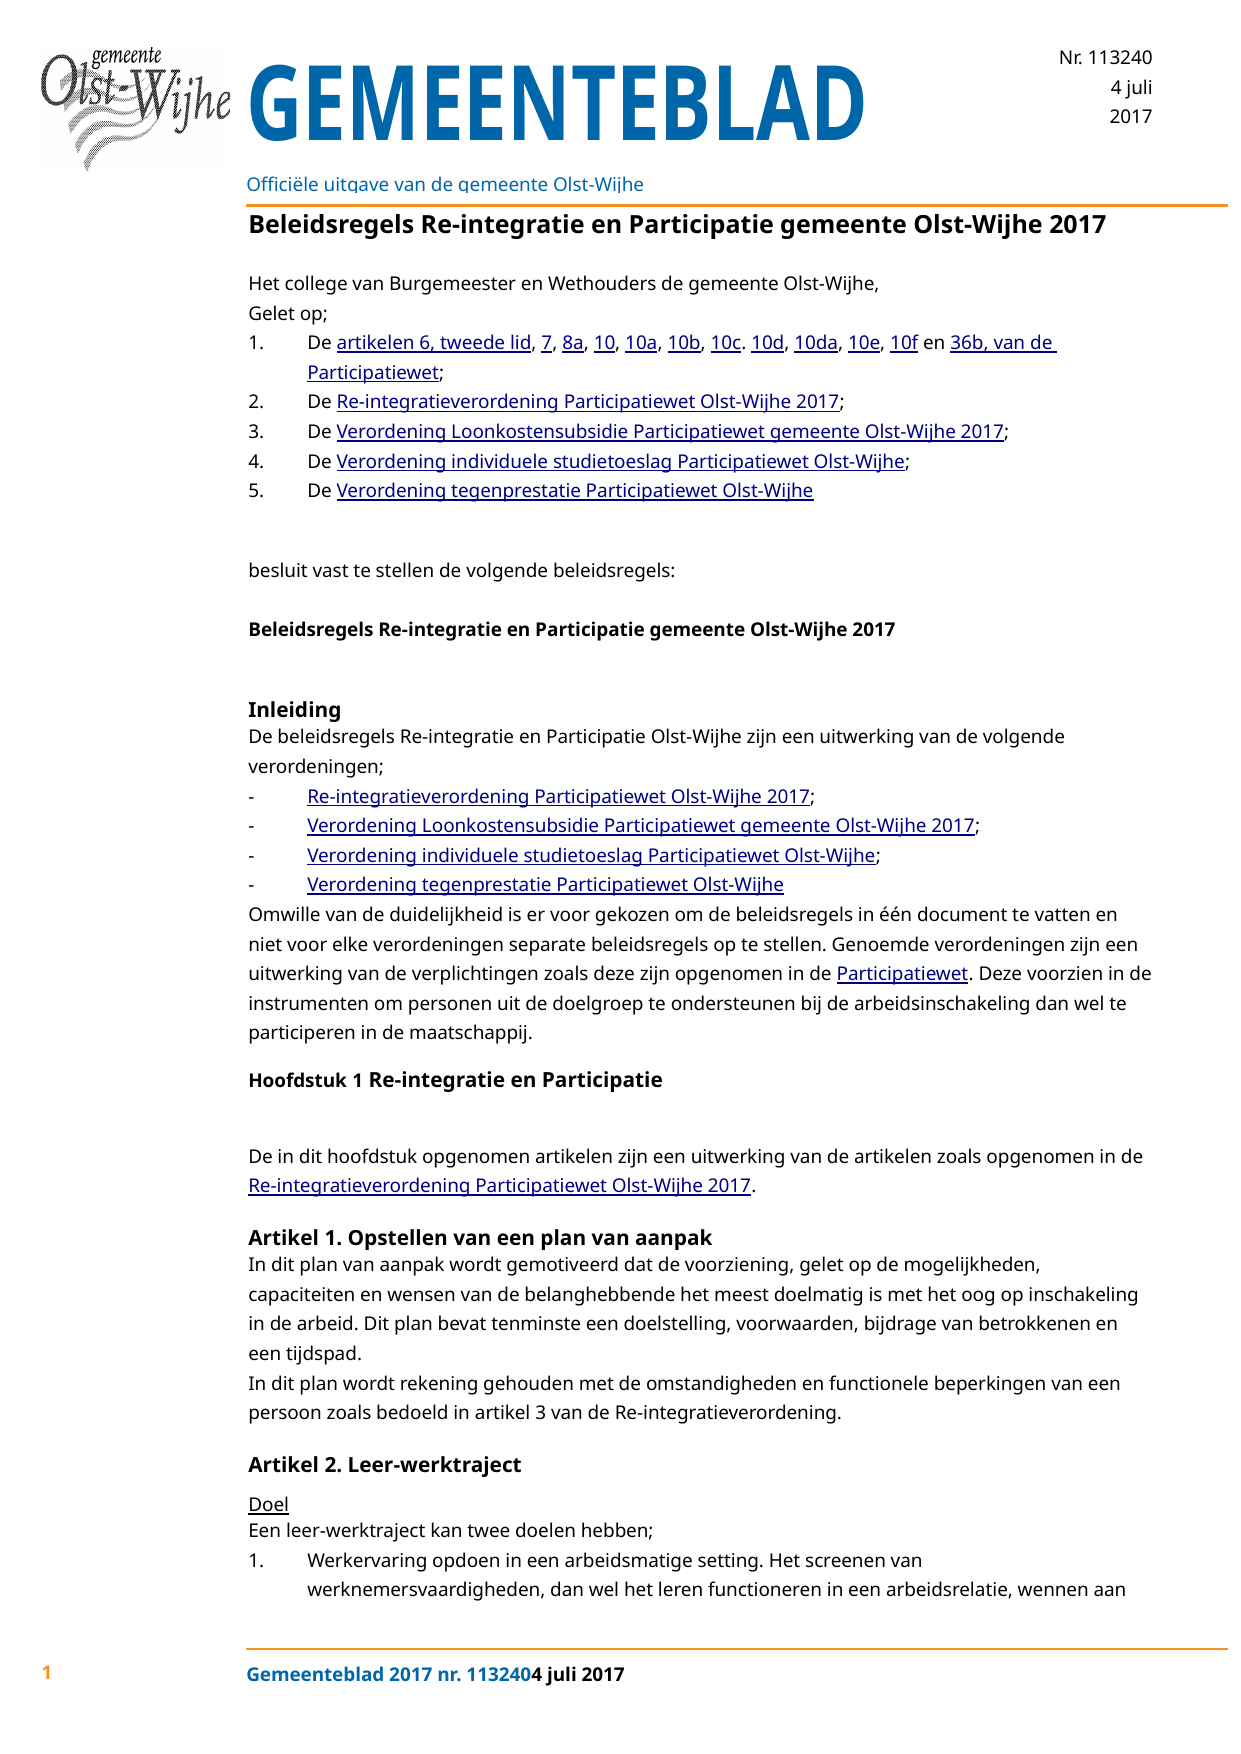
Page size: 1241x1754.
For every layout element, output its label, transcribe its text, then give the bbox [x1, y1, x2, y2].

list Re-integratieverordening Participatiewet Olst-Wijhe 2017; [248, 783, 1152, 809]
text Omwille van de duidelijkheid is er voor gekozen om de beleidsregels in één document te vatten en niet voor elke verordeningen separate beleidsregels op te stellen. Genoemde verordeningen zijn een uitwerking van de verplichtingen zoals deze zijn opgenomen in de Participatiewet. Deze voorzien in de instrumenten om personen uit de doelgroep te ondersteunen bij de arbeidsinschakeling dan wel te participeren in de maatschappij. [248, 901, 1152, 1045]
text Het college van Burgemeester en Wethouders de gemeente Olst-Wijhe, [248, 270, 1152, 296]
list Verordening individuele studietoeslag Participatiewet Olst-Wijhe; [248, 842, 1152, 868]
text Een leer-werktraject kan twee doelen hebben; [248, 1517, 1152, 1543]
text De in dit hoofdstuk opgenomen artikelen zijn een uitwerking van de artikelen zoals opgenomen in de Re-integratieverordening Participatiewet Olst-Wijhe 2017. [248, 1143, 1152, 1198]
text Gelet op; [248, 300, 1152, 326]
list De artikelen 6, tweede lid, 7, 8a, 10, 10a, 10b, 10c. 10d, 10da, 10e, 10f en 36b, van de Participatiewet; [248, 329, 1152, 385]
list Verordening tegenprestatie Participatiewet Olst-Wijhe [248, 872, 1152, 897]
text Hoofdstuk 1 Re-integratie en Participatie [248, 1065, 1152, 1094]
list De Verordening Loonkostensubsidie Participatiewet gemeente Olst-Wijhe 2017; [248, 418, 1152, 444]
text In dit plan van aanpak wordt gemotiveerd dat de voorziening, gelet op de mogelijkheden, capaciteiten en wensen van de belanghebbende het meest doelmatig is met het oog op inschakeling in de arbeid. Dit plan bevat tenminste een doelstelling, voorwaarden, bijdrage van betrokkenen en een tijdspad. [248, 1251, 1152, 1366]
text besluit vast te stellen de volgende beleidsregels: [248, 557, 1152, 583]
text Beleidsregels Re-integratie en Participatie gemeente Olst-Wijhe 2017 [248, 207, 1152, 241]
picture [41, 47, 231, 172]
text Artikel 2. Leer-werktraject [248, 1450, 1152, 1478]
list De Verordening tegenprestatie Participatiewet Olst-Wijhe [248, 477, 1152, 503]
list De Verordening individuele studietoeslag Participatiewet Olst-Wijhe; [248, 448, 1152, 473]
text Inleiding [248, 695, 1152, 724]
text Beleidsregels Re-integratie en Participatie gemeente Olst-Wijhe 2017 [248, 616, 1152, 642]
list Verordening Loonkostensubsidie Participatiewet gemeente Olst-Wijhe 2017; [248, 812, 1152, 838]
list De Re-integratieverordening Participatiewet Olst-Wijhe 2017; [248, 389, 1152, 414]
list Werkervaring opdoen in een arbeidsmatige setting. Het screenen van werknemersvaardigheden, dan wel het leren functioneren in een arbeidsrelatie, wennen aan [248, 1547, 1152, 1602]
text Doel [248, 1492, 1152, 1517]
text Artikel 1. Opstellen van een plan van aanpak [248, 1223, 1152, 1251]
text De beleidsregels Re-integratie en Participatie Olst-Wijhe zijn een uitwerking van de volgende verordeningen; [248, 724, 1152, 779]
text In dit plan wordt rekening gehouden met de omstandigheden en functionele beperkingen van een persoon zoals bedoeld in artikel 3 van de Re-integratieverordening. [248, 1370, 1152, 1425]
